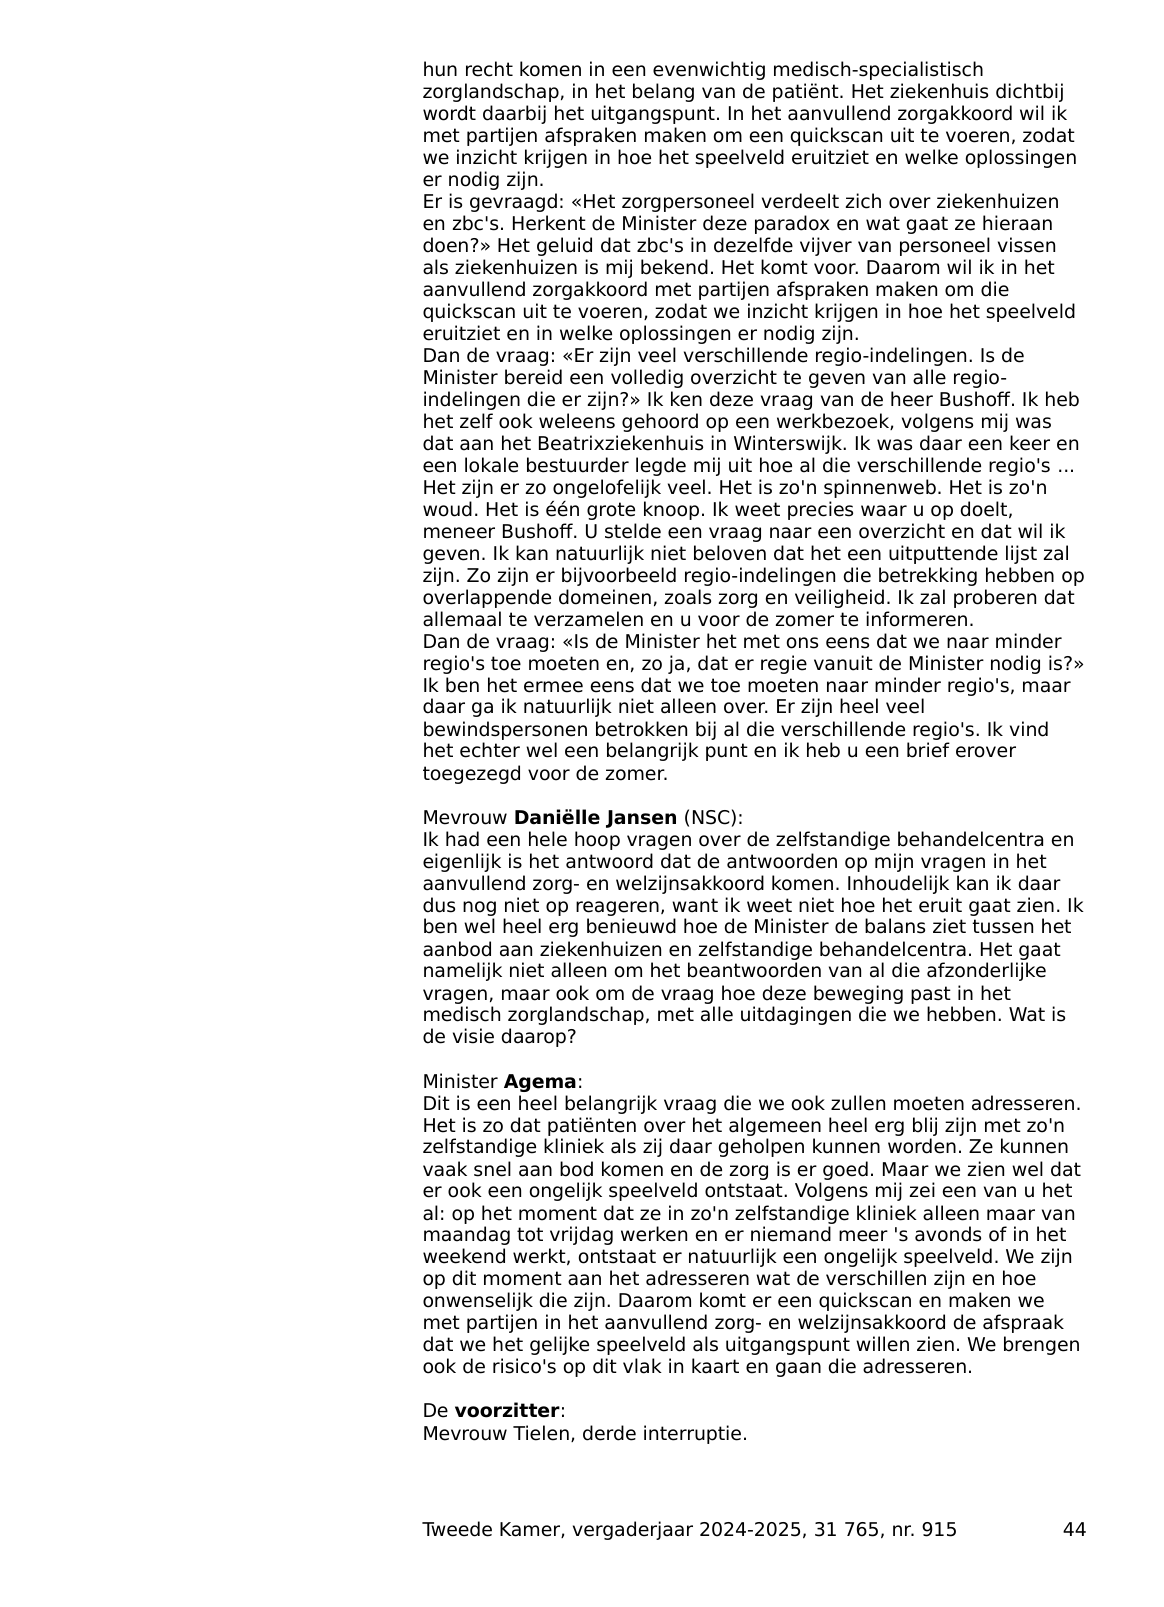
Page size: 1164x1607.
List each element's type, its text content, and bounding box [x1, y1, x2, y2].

text De voorzitter: [422, 1400, 1087, 1422]
text Dan de vraag: «Is de Minister het met ons eens dat we naar minder regio's toe moeten en, zo ja, dat er regie vanuit de Minister nodig is?» Ik ben het ermee eens dat we toe moeten naar minder regio's, maar daar ga ik natuurlijk niet alleen over. Er zijn heel veel bewindspersonen betrokken bij al die verschillende regio's. Ik vind het echter wel een belangrijk punt en ik heb u een brief erover toegezegd voor de zomer. [422, 631, 1087, 784]
text Er is gevraagd: «Het zorgpersoneel verdeelt zich over ziekenhuizen en zbc's. Herkent de Minister deze paradox en wat gaat ze hieraan doen?» Het geluid dat zbc's in dezelfde vijver van personeel vissen als ziekenhuizen is mij bekend. Het komt voor. Daarom wil ik in het aanvullend zorgakkoord met partijen afspraken maken om die quickscan uit te voeren, zodat we inzicht krijgen in hoe het speelveld eruitziet en in welke oplossingen er nodig zijn. [422, 191, 1087, 345]
text Minister Agema: [422, 1071, 1087, 1092]
text Dan de vraag: «Er zijn veel verschillende regio-indelingen. Is de Minister bereid een volledig overzicht te geven van alle regio-indelingen die er zijn?» Ik ken deze vraag van de heer Bushoff. Ik heb het zelf ook weleens gehoord op een werkbezoek, volgens mij was dat aan het Beatrixziekenhuis in Winterswijk. Ik was daar een keer en een lokale bestuurder legde mij uit hoe al die verschillende regio's ... Het zijn er zo ongelofelijk veel. Het is zo'n spinnenweb. Het is zo'n woud. Het is één grote knoop. Ik weet precies waar u op doelt, meneer Bushoff. U stelde een vraag naar een overzicht en dat wil ik geven. Ik kan natuurlijk niet beloven dat het een uitputtende lijst zal zijn. Zo zijn er bijvoorbeeld regio-indelingen die betrekking hebben op overlappende domeinen, zoals zorg en veiligheid. Ik zal proberen dat allemaal te verzamelen en u voor de zomer te informeren. [422, 345, 1087, 631]
text Dit is een heel belangrijk vraag die we ook zullen moeten adresseren. Het is zo dat patiënten over het algemeen heel erg blij zijn met zo'n zelfstandige kliniek als zij daar geholpen kunnen worden. Ze kunnen vaak snel aan bod komen en de zorg is er goed. Maar we zien wel dat er ook een ongelijk speelveld ontstaat. Volgens mij zei een van u het al: op het moment dat ze in zo'n zelfstandige kliniek alleen maar van maandag tot vrijdag werken en er niemand meer 's avonds of in het weekend werkt, ontstaat er natuurlijk een ongelijk speelveld. We zijn op dit moment aan het adresseren wat de verschillen zijn en hoe onwenselijk die zijn. Daarom komt er een quickscan en maken we met partijen in het aanvullend zorg- en welzijnsakkoord de afspraak dat we het gelijke speelveld als uitgangspunt willen zien. We brengen ook de risico's op dit vlak in kaart en gaan die adresseren. [422, 1092, 1087, 1378]
text Mevrouw Daniëlle Jansen (NSC): [422, 807, 1087, 828]
text Mevrouw Tielen, derde interruptie. [422, 1422, 1087, 1444]
text hun recht komen in een evenwichtig medisch-specialistisch zorglandschap, in het belang van de patiënt. Het ziekenhuis dichtbij wordt daarbij het uitgangspunt. In het aanvullend zorgakkoord wil ik met partijen afspraken maken om een quickscan uit te voeren, zodat we inzicht krijgen in hoe het speelveld eruitziet en welke oplossingen er nodig zijn. [422, 59, 1087, 191]
text Ik had een hele hoop vragen over de zelfstandige behandelcentra en eigenlijk is het antwoord dat de antwoorden op mijn vragen in het aanvullend zorg- en welzijnsakkoord komen. Inhoudelijk kan ik daar dus nog niet op reageren, want ik weet niet hoe het eruit gaat zien. Ik ben wel heel erg benieuwd hoe de Minister de balans ziet tussen het aanbod aan ziekenhuizen en zelfstandige behandelcentra. Het gaat namelijk niet alleen om het beantwoorden van al die afzonderlijke vragen, maar ook om de vraag hoe deze beweging past in het medisch zorglandschap, met alle uitdagingen die we hebben. Wat is de visie daarop? [422, 828, 1087, 1048]
